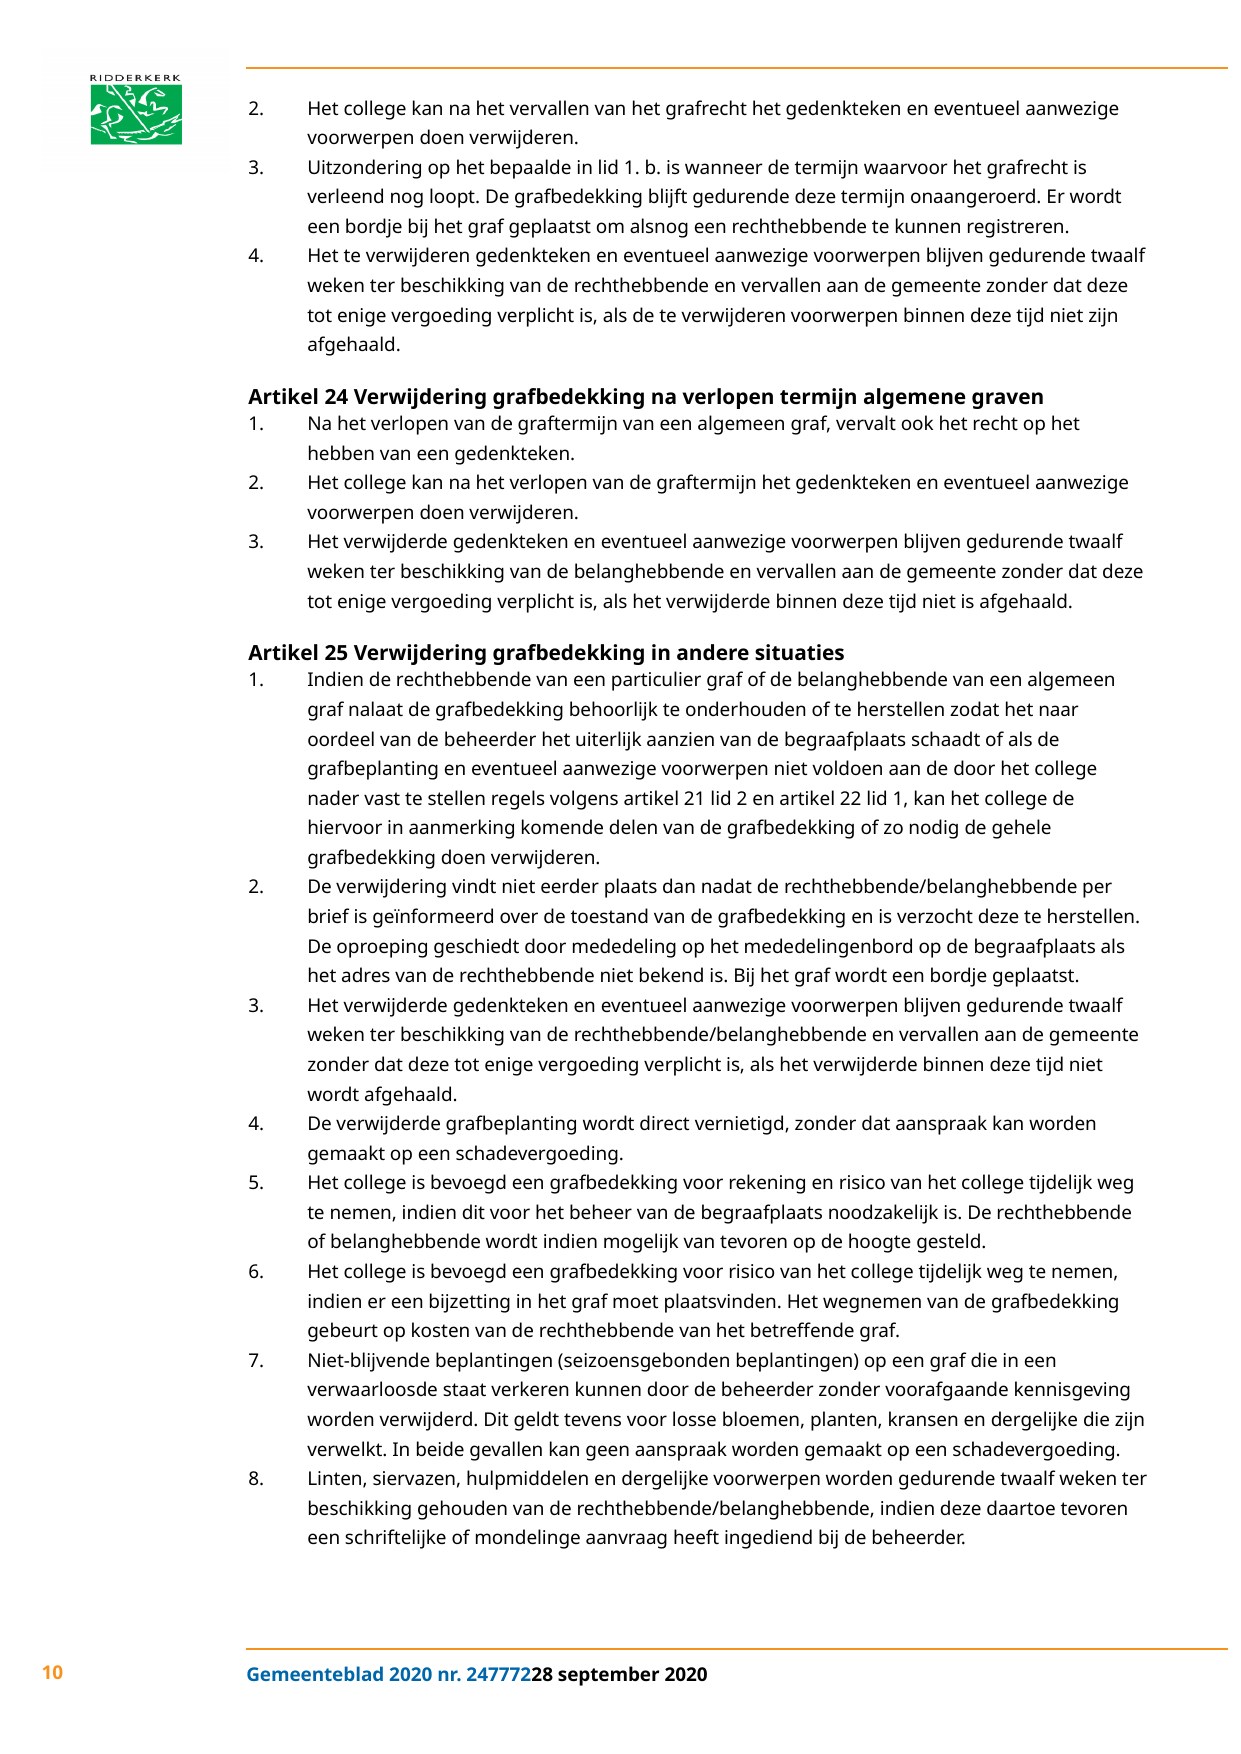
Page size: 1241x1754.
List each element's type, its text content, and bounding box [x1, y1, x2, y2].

list Indien de rechthebbende van een particulier graf of de belanghebbende van een algemeen graf nalaat de grafbedekking behoorlijk te onderhouden of te herstellen zodat het naar oordeel van de beheerder het uiterlijk aanzien van de begraafplaats schaadt of als de grafbeplanting en eventueel aanwezige voorwerpen niet voldoen aan de door het college nader vast te stellen regels volgens artikel 21 lid 2 en artikel 22 lid 1, kan het college de hiervoor in aanmerking komende delen van de grafbedekking of zo nodig de gehele grafbedekking doen verwijderen. [248, 667, 1152, 870]
list De verwijderde grafbeplanting wordt direct vernietigd, zonder dat aanspraak kan worden gemaakt op een schadevergoeding. [248, 1110, 1152, 1166]
list Het te verwijderen gedenkteken en eventueel aanwezige voorwerpen blijven gedurende twaalf weken ter beschikking van de rechthebbende en vervallen aan de gemeente zonder dat deze tot enige vergoeding verplicht is, als de te verwijderen voorwerpen binnen deze tijd niet zijn afgehaald. [248, 243, 1152, 357]
list Het verwijderde gedenkteken en eventueel aanwezige voorwerpen blijven gedurende twaalf weken ter beschikking van de belanghebbende en vervallen aan de gemeente zonder dat deze tot enige vergoeding verplicht is, als het verwijderde binnen deze tijd niet is afgehaald. [248, 529, 1152, 613]
picture [41, 47, 231, 172]
list Het college kan na het verlopen van de graftermijn het gedenkteken en eventueel aanwezige voorwerpen doen verwijderen. [248, 469, 1152, 525]
list Het college is bevoegd een grafbedekking voor risico van het college tijdelijk weg te nemen, indien er een bijzetting in het graf moet plaatsvinden. Het wegnemen van de grafbedekking gebeurt op kosten van de rechthebbende van het betreffende graf. [248, 1258, 1152, 1343]
list Niet-blijvende beplantingen (seizoensgebonden beplantingen) op een graf die in een verwaarloosde staat verkeren kunnen door de beheerder zonder voorafgaande kennisgeving worden verwijderd. Dit geldt tevens voor losse bloemen, planten, kransen en dergelijke die zijn verwelkt. In beide gevallen kan geen aanspraak worden gemaakt op een schadevergoeding. [248, 1347, 1152, 1462]
list Het college is bevoegd een grafbedekking voor rekening en risico van het college tijdelijk weg te nemen, indien dit voor het beheer van de begraafplaats noodzakelijk is. De rechthebbende of belanghebbende wordt indien mogelijk van tevoren op de hoogte gesteld. [248, 1169, 1152, 1254]
list Het verwijderde gedenkteken en eventueel aanwezige voorwerpen blijven gedurende twaalf weken ter beschikking van de rechthebbende/belanghebbende en vervallen aan de gemeente zonder dat deze tot enige vergoeding verplicht is, als het verwijderde binnen deze tijd niet wordt afgehaald. [248, 992, 1152, 1107]
list Uitzondering op het bepaalde in lid 1. b. is wanneer de termijn waarvoor het grafrecht is verleend nog loopt. De grafbedekking blijft gedurende deze termijn onaangeroerd. Er wordt een bordje bij het graf geplaatst om alsnog een rechthebbende te kunnen registreren. [248, 154, 1152, 239]
text Artikel 25 Verwijdering grafbedekking in andere situaties [248, 638, 1152, 667]
list Linten, siervazen, hulpmiddelen en dergelijke voorwerpen worden gedurende twaalf weken ter beschikking gehouden van de rechthebbende/belanghebbende, indien deze daartoe tevoren een schriftelijke of mondelinge aanvraag heeft ingediend bij de beheerder. [248, 1465, 1152, 1550]
text Artikel 24 Verwijdering grafbedekking na verlopen termijn algemene graven [248, 382, 1152, 410]
list Het college kan na het vervallen van het grafrecht het gedenkteken en eventueel aanwezige voorwerpen doen verwijderen. [248, 95, 1152, 150]
list Na het verlopen van de graftermijn van een algemeen graf, vervalt ook het recht op het hebben van een gedenkteken. [248, 410, 1152, 466]
list De verwijdering vindt niet eerder plaats dan nadat de rechthebbende/belanghebbende per brief is geïnformeerd over de toestand van de grafbedekking en is verzocht deze te herstellen. De oproeping geschiedt door mededeling op het mededelingenbord op de begraafplaats als het adres van de rechthebbende niet bekend is. Bij het graf wordt een bordje geplaatst. [248, 874, 1152, 988]
